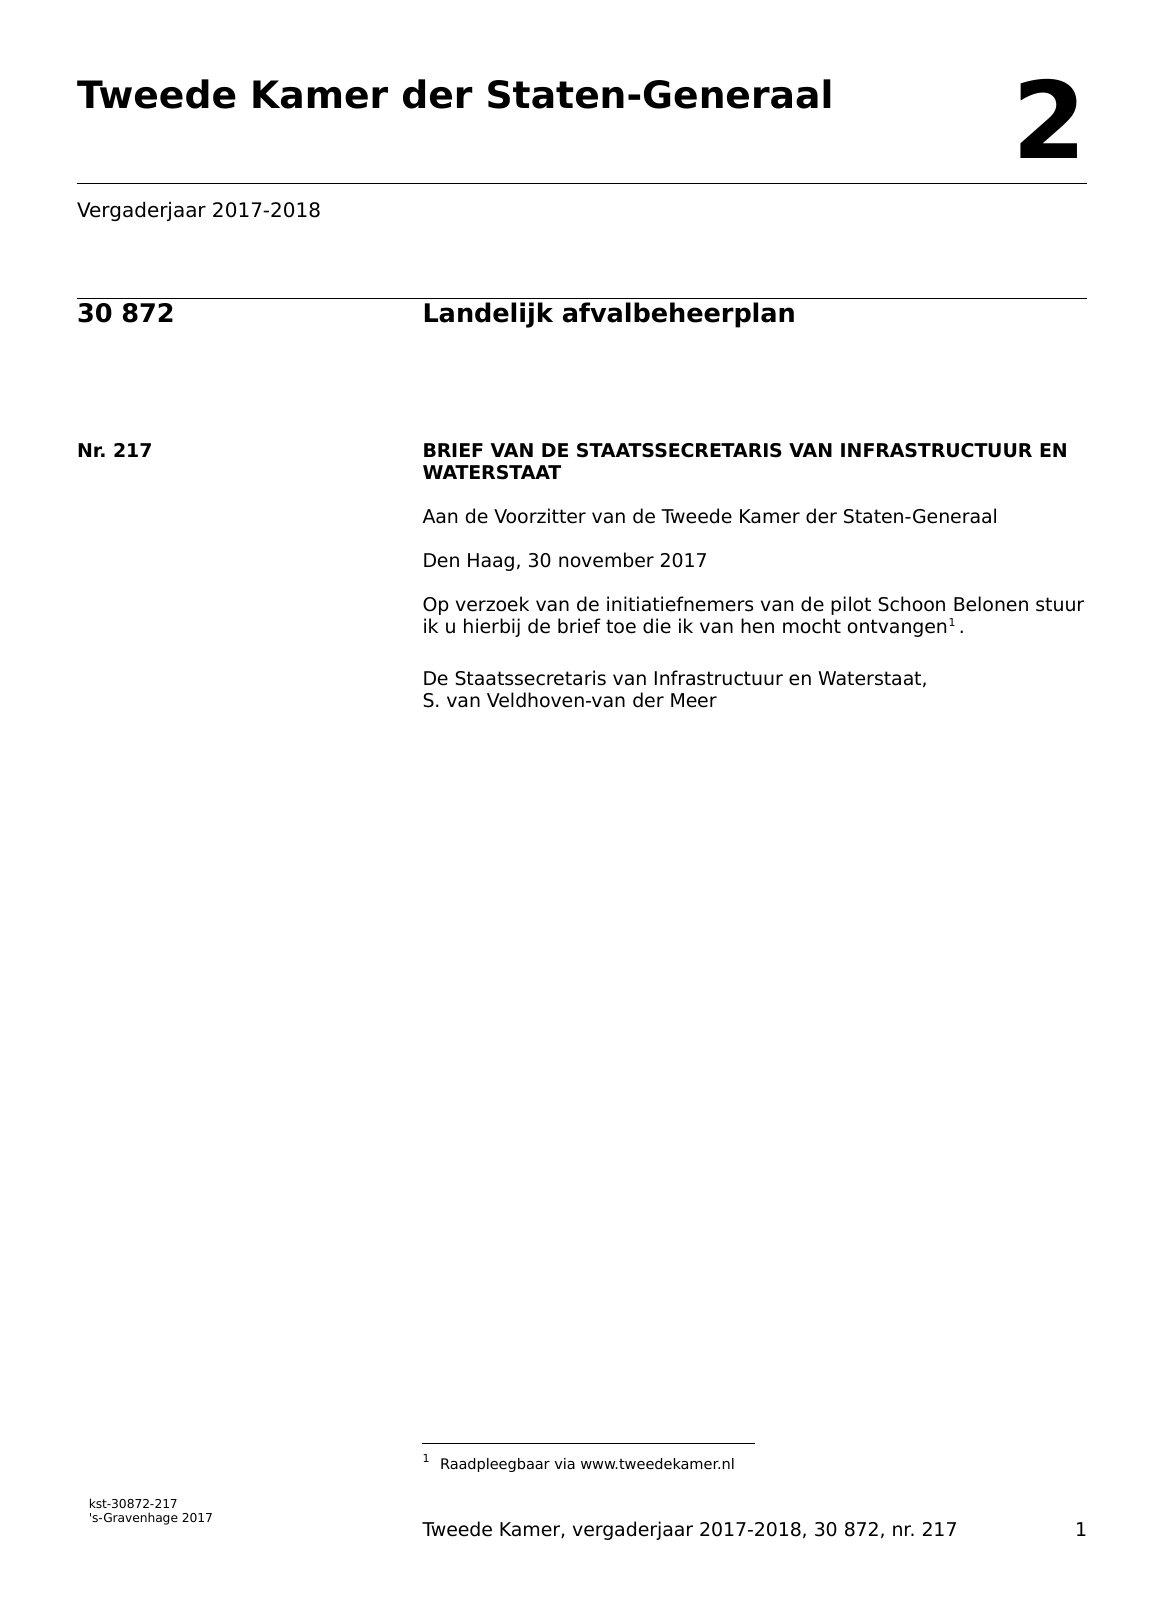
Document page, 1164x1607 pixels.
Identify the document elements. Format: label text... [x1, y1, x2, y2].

text Aan de Voorzitter van de Tweede Kamer der Staten-Generaal [422, 506, 1087, 528]
text Raadpleegbaar via www.tweedekamer.nl [422, 1452, 1087, 1474]
subtitle Nr. 217 BRIEF VAN DE STAATSSECRETARIS VAN INFRASTRUCTUUR EN WATERSTAAT [77, 440, 1087, 484]
text kst-30872-217 [88, 1497, 323, 1511]
text 's-Gravenhage 2017 [88, 1511, 323, 1525]
table_cell Vergaderjaar 2017-2018 [77, 184, 1087, 298]
text Den Haag, 30 november 2017 [422, 550, 1087, 572]
text Op verzoek van de initiatiefnemers van de pilot Schoon Belonen stuur ik u hierbij de brief toe die ik van hen mocht ontvangen. [422, 594, 1087, 638]
subtitle 30 872 Landelijk afvalbeheerplan [77, 299, 1087, 329]
table_header 2 [886, 59, 1087, 183]
text De Staatssecretaris van Infrastructuur en Waterstaat, S. van Veldhoven-van der Meer [422, 668, 1087, 712]
table_header Tweede Kamer der Staten-Generaal [77, 59, 886, 183]
